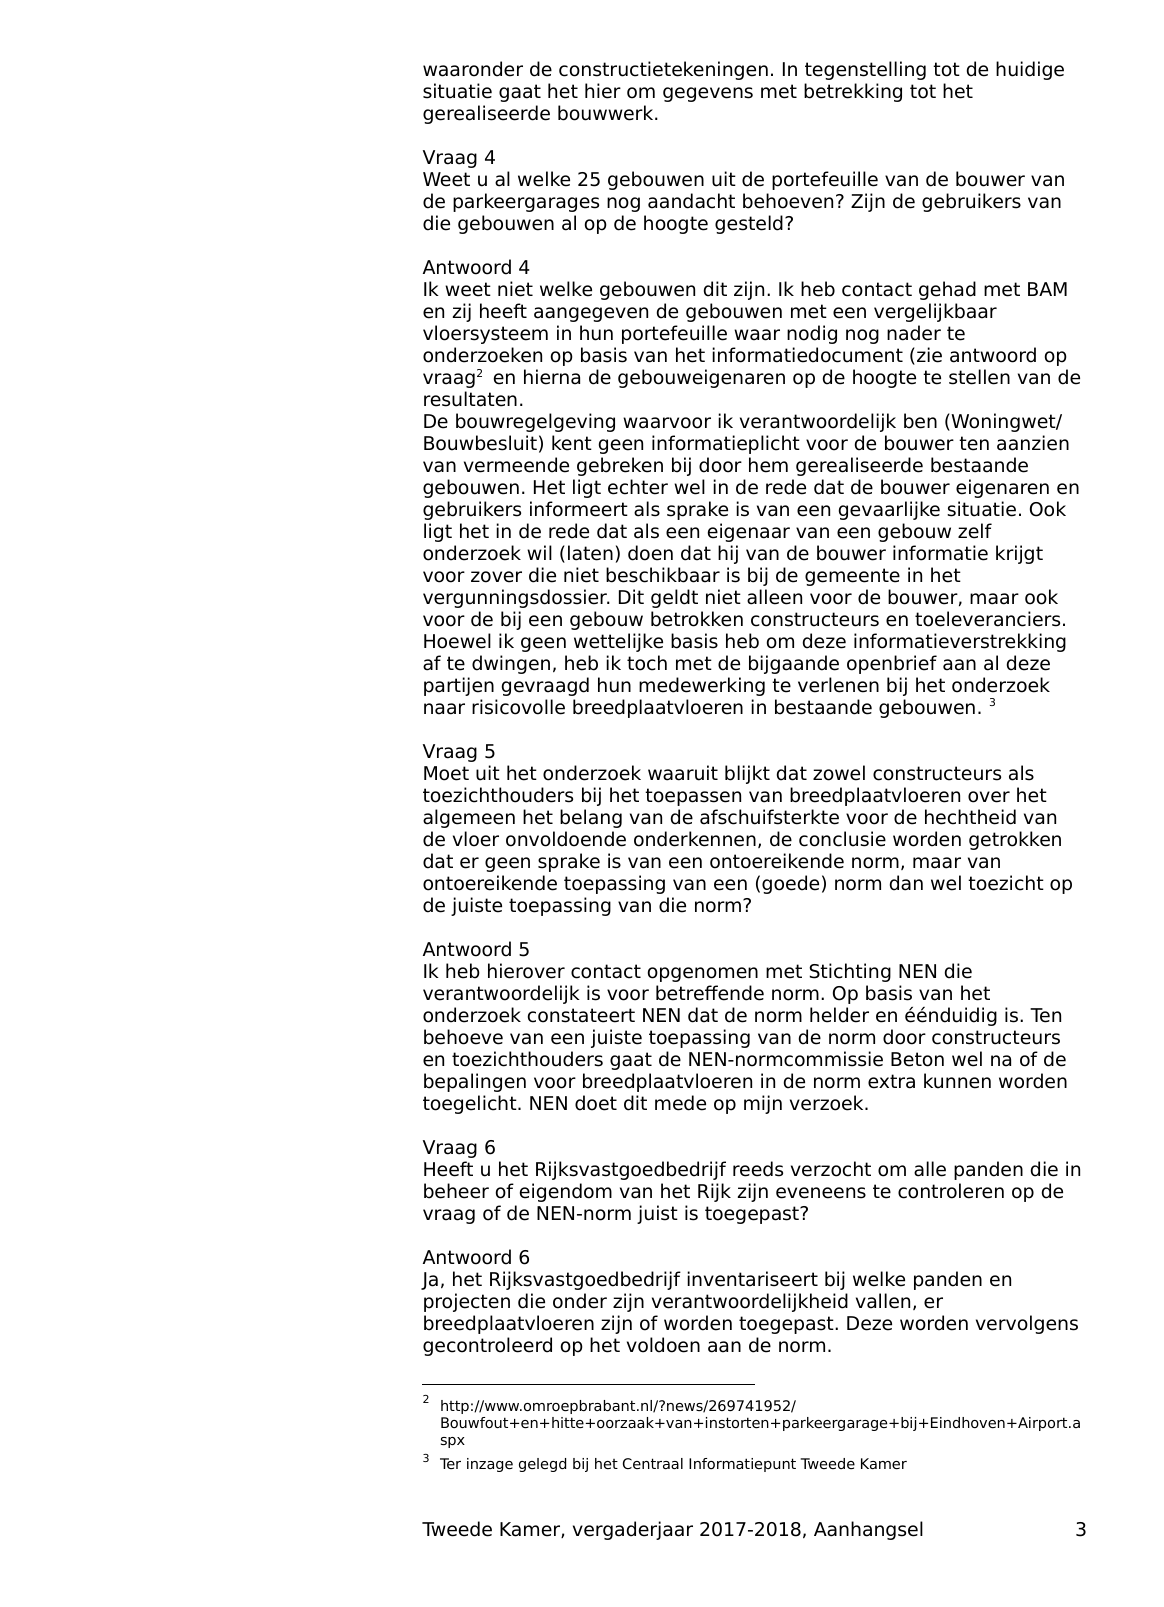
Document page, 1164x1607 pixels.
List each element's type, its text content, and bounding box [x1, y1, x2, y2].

text Ter inzage gelegd bij het Centraal Informatiepunt Tweede Kamer [422, 1452, 1087, 1474]
text Vraag 4 [422, 147, 1087, 169]
text http://www.omroepbrabant.nl/?news/269741952/Bouwfout+en+hitte+oorzaak+van+instorten+parkeergarage+bij+Eindhoven+Airport.aspx [422, 1393, 1087, 1449]
text Vraag 5 [422, 741, 1087, 763]
text Heeft u het Rijksvastgoedbedrijf reeds verzocht om alle panden die in beheer of eigendom van het Rijk zijn eveneens te controleren op de vraag of de NEN-norm juist is toegepast? [422, 1159, 1087, 1225]
text Antwoord 4 [422, 257, 1087, 279]
text De bouwregelgeving waarvoor ik verantwoordelijk ben (Woningwet/ Bouwbesluit) kent geen informatieplicht voor de bouwer ten aanzien van vermeende gebreken bij door hem gerealiseerde bestaande gebouwen. Het ligt echter wel in de rede dat de bouwer eigenaren en gebruikers informeert als sprake is van een gevaarlijke situatie. Ook ligt het in de rede dat als een eigenaar van een gebouw zelf onderzoek wil (laten) doen dat hij van de bouwer informatie krijgt voor zover die niet beschikbaar is bij de gemeente in het vergunningsdossier. Dit geldt niet alleen voor de bouwer, maar ook voor de bij een gebouw betrokken constructeurs en toeleveranciers. Hoewel ik geen wettelijke basis heb om deze informatieverstrekking af te dwingen, heb ik toch met de bijgaande openbrief aan al deze partijen gevraagd hun medewerking te verlenen bij het onderzoek naar risicovolle breedplaatvloeren in bestaande gebouwen. [422, 411, 1087, 719]
text Moet uit het onderzoek waaruit blijkt dat zowel constructeurs als toezichthouders bij het toepassen van breedplaatvloeren over het algemeen het belang van de afschuifsterkte voor de hechtheid van de vloer onvoldoende onderkennen, de conclusie worden getrokken dat er geen sprake is van een ontoereikende norm, maar van ontoereikende toepassing van een (goede) norm dan wel toezicht op de juiste toepassing van die norm? [422, 763, 1087, 917]
text waaronder de constructietekeningen. In tegenstelling tot de huidige situatie gaat het hier om gegevens met betrekking tot het gerealiseerde bouwwerk. [422, 59, 1087, 125]
text Antwoord 5 [422, 939, 1087, 961]
text Antwoord 6 [422, 1247, 1087, 1269]
text Ja, het Rijksvastgoedbedrijf inventariseert bij welke panden en projecten die onder zijn verantwoordelijkheid vallen, er breedplaatvloeren zijn of worden toegepast. Deze worden vervolgens gecontroleerd op het voldoen aan de norm. [422, 1269, 1087, 1357]
text Ik heb hierover contact opgenomen met Stichting NEN die verantwoordelijk is voor betreffende norm. Op basis van het onderzoek constateert NEN dat de norm helder en éénduidig is. Ten behoeve van een juiste toepassing van de norm door constructeurs en toezichthouders gaat de NEN-normcommissie Beton wel na of de bepalingen voor breedplaatvloeren in de norm extra kunnen worden toegelicht. NEN doet dit mede op mijn verzoek. [422, 961, 1087, 1115]
text Ik weet niet welke gebouwen dit zijn. Ik heb contact gehad met BAM en zij heeft aangegeven de gebouwen met een vergelijkbaar vloersysteem in hun portefeuille waar nodig nog nader te onderzoeken op basis van het informatiedocument (zie antwoord op vraag en hierna de gebouweigenaren op de hoogte te stellen van de resultaten. [422, 279, 1087, 411]
text Vraag 6 [422, 1137, 1087, 1159]
text Weet u al welke 25 gebouwen uit de portefeuille van de bouwer van de parkeergarages nog aandacht behoeven? Zijn de gebruikers van die gebouwen al op de hoogte gesteld? [422, 169, 1087, 235]
